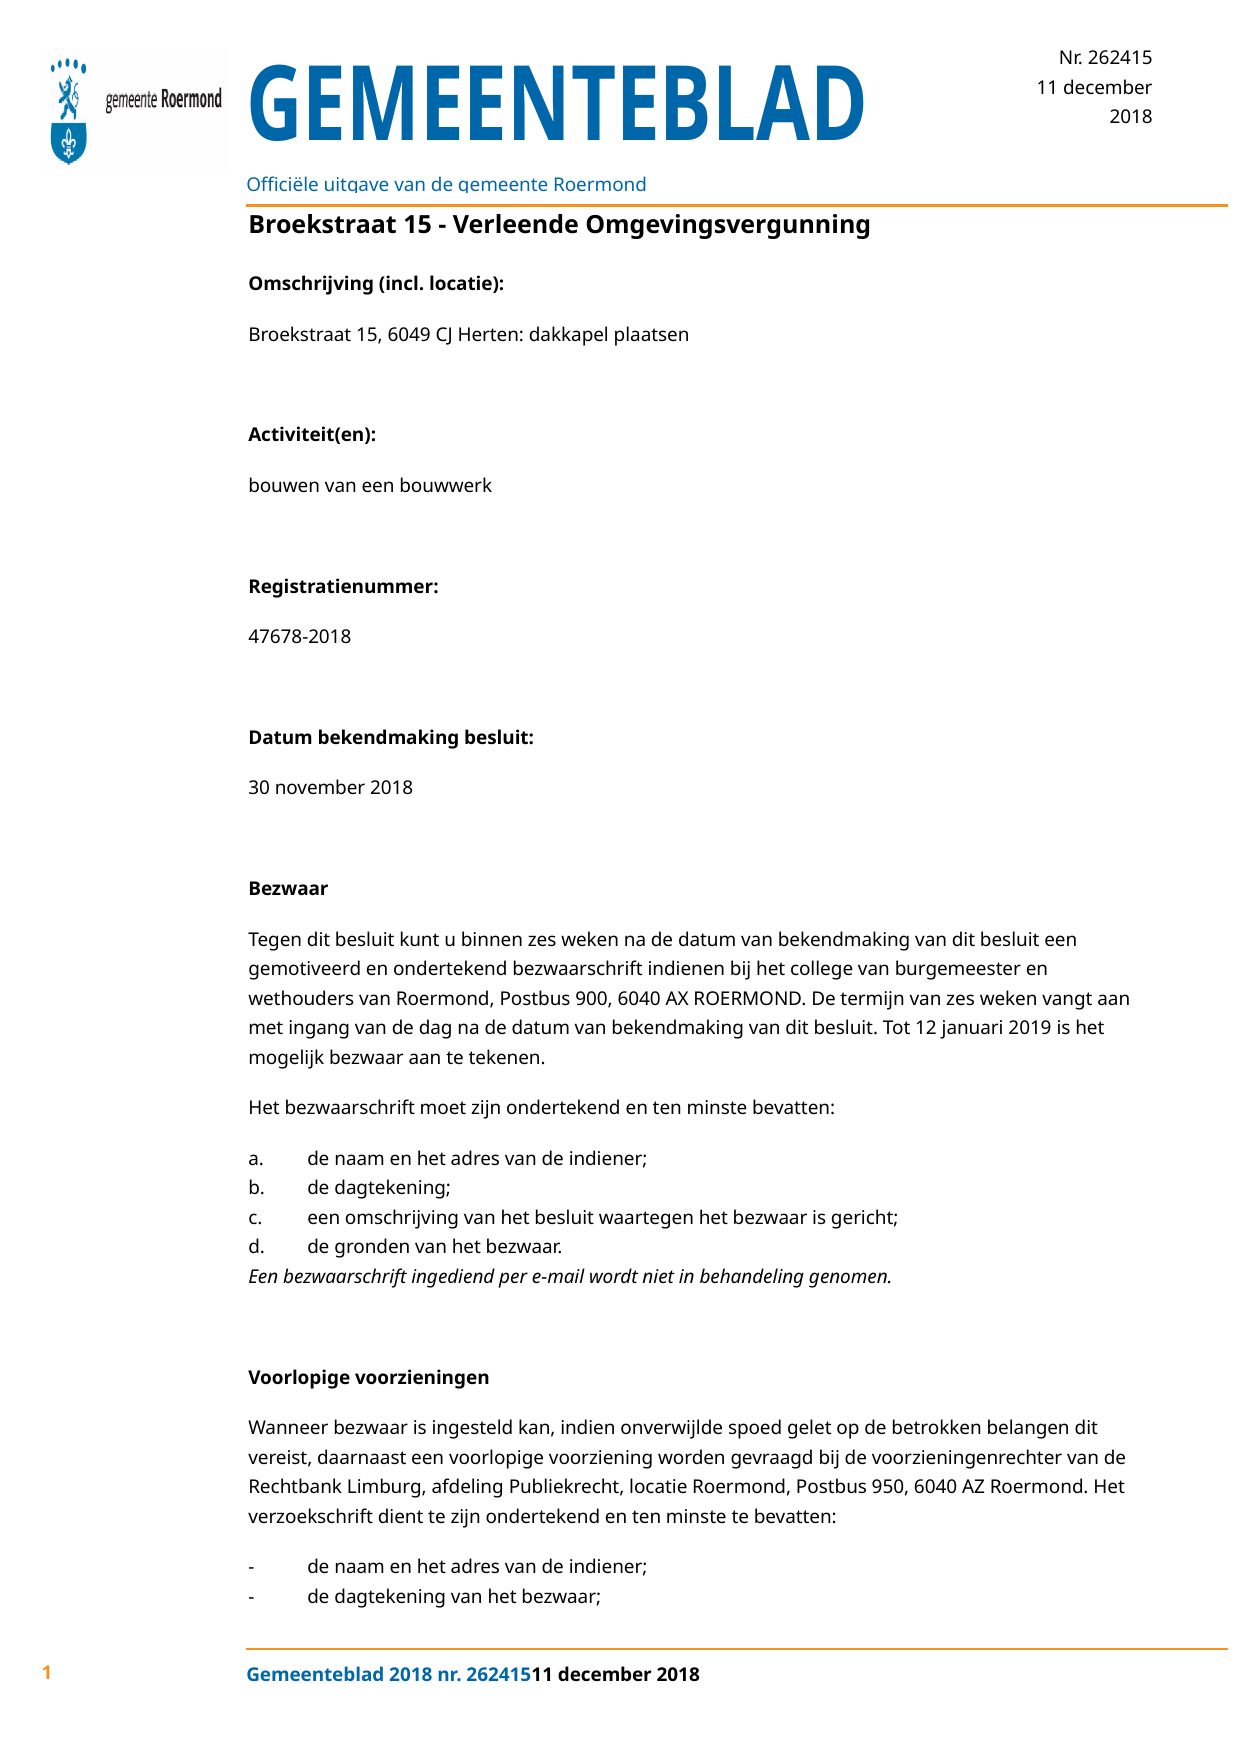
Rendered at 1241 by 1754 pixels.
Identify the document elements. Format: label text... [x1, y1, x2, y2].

text Broekstraat 15 - Verleende Omgevingsvergunning [248, 207, 1152, 241]
list de dagtekening van het bezwaar; [248, 1583, 1152, 1609]
text Omschrijving (incl. locatie): [248, 270, 1152, 296]
text 30 november 2018 [248, 774, 1152, 800]
text Een bezwaarschrift ingediend per e-mail wordt niet in behandeling genomen. [248, 1263, 1152, 1289]
list een omschrijving van het besluit waartegen het bezwaar is gericht; [248, 1204, 1152, 1230]
text Broekstraat 15, 6049 CJ Herten: dakkapel plaatsen [248, 321, 1152, 346]
text Datum bekendmaking besluit: [248, 724, 1152, 750]
text Het bezwaarschrift moet zijn ondertekend en ten minste bevatten: [248, 1094, 1152, 1120]
list de naam en het adres van de indiener; [248, 1554, 1152, 1579]
text Wanneer bezwaar is ingesteld kan, indien onverwijlde spoed gelet op de betrokken belangen dit vereist, daarnaast een voorlopige voorziening worden gevraagd bij de voorzieningenrechter van de Rechtbank Limburg, afdeling Publiekrecht, locatie Roermond, Postbus 950, 6040 AZ Roermond. Het verzoekschrift dient te zijn ondertekend en ten minste te bevatten: [248, 1414, 1152, 1529]
text Tegen dit besluit kunt u binnen zes weken na de datum van bekendmaking van dit besluit een gemotiveerd en ondertekend bezwaarschrift indienen bij het college van burgemeester en wethouders van Roermond, Postbus 900, 6040 AX ROERMOND. De termijn van zes weken vangt aan met ingang van de dag na de datum van bekendmaking van dit besluit. Tot 12 januari 2019 is het mogelijk bezwaar aan te tekenen. [248, 926, 1152, 1070]
picture [41, 47, 231, 172]
text Bezwaar [248, 875, 1152, 901]
text bouwen van een bouwwerk [248, 472, 1152, 498]
text Voorlopige voorzieningen [248, 1364, 1152, 1390]
text Registratienummer: [248, 573, 1152, 598]
text Activiteit(en): [248, 422, 1152, 447]
list de dagtekening; [248, 1174, 1152, 1200]
list de naam en het adres van de indiener; [248, 1145, 1152, 1171]
text 47678-2018 [248, 623, 1152, 649]
list de gronden van het bezwaar. [248, 1234, 1152, 1259]
